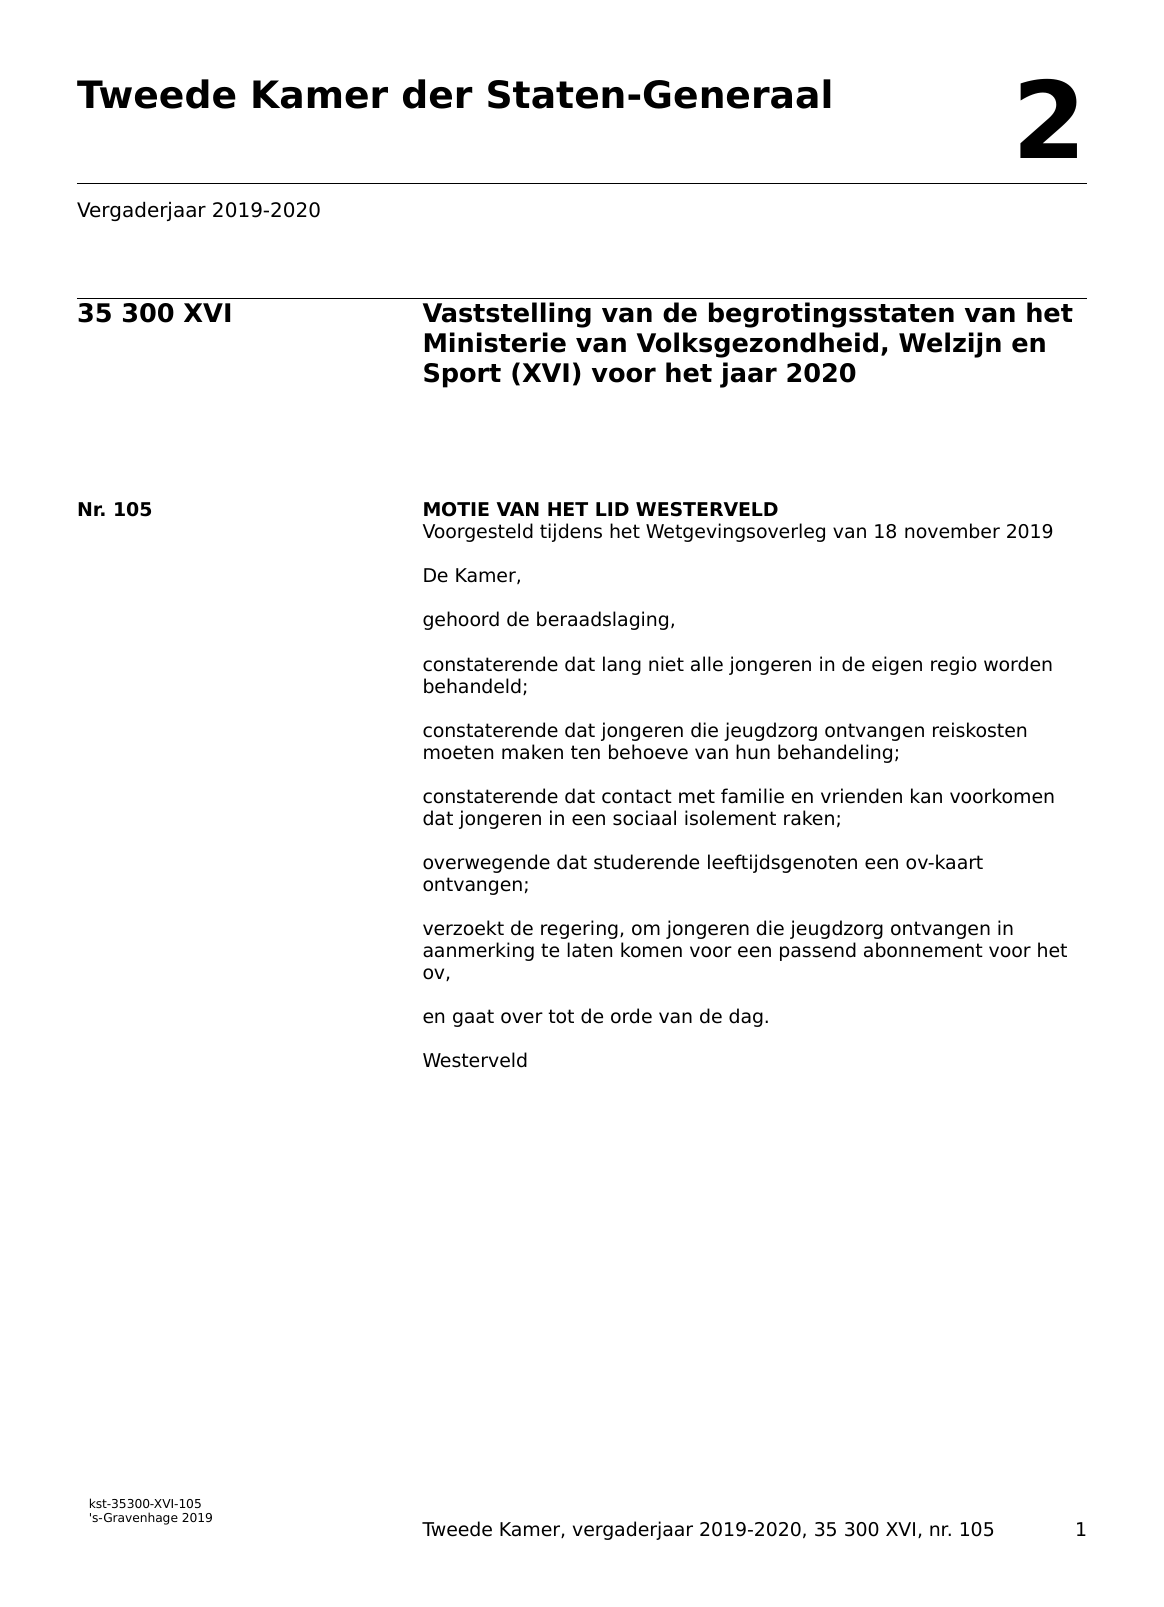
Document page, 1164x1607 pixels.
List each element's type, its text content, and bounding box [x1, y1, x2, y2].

text Voorgesteld tijdens het Wetgevingsoverleg van 18 november 2019 [422, 521, 1087, 543]
text kst-35300-XVI-105 [88, 1497, 323, 1511]
table_header 2 [886, 59, 1087, 183]
text Westerveld [422, 1050, 1087, 1072]
subtitle 35 300 XVI Vaststelling van de begrotingsstaten van het Ministerie van Volksgezondheid, Welzijn en Sport (XVI) voor het jaar 2020 [77, 299, 1087, 388]
text 's-Gravenhage 2019 [88, 1511, 323, 1525]
table_cell Vergaderjaar 2019-2020 [77, 184, 1087, 298]
text constaterende dat lang niet alle jongeren in de eigen regio worden behandeld; [422, 653, 1087, 697]
text gehoord de beraadslaging, [422, 609, 1087, 631]
text constaterende dat contact met familie en vrienden kan voorkomen dat jongeren in een sociaal isolement raken; [422, 786, 1087, 830]
text verzoekt de regering, om jongeren die jeugdzorg ontvangen in aanmerking te laten komen voor een passend abonnement voor het ov, [422, 918, 1087, 984]
text De Kamer, [422, 565, 1087, 587]
table_header Tweede Kamer der Staten-Generaal [77, 59, 886, 183]
text en gaat over tot de orde van de dag. [422, 1006, 1087, 1028]
text constaterende dat jongeren die jeugdzorg ontvangen reiskosten moeten maken ten behoeve van hun behandeling; [422, 720, 1087, 764]
text overwegende dat studerende leeftijdsgenoten een ov-kaart ontvangen; [422, 852, 1087, 896]
subtitle Nr. 105 MOTIE VAN HET LID WESTERVELD [77, 499, 1087, 521]
